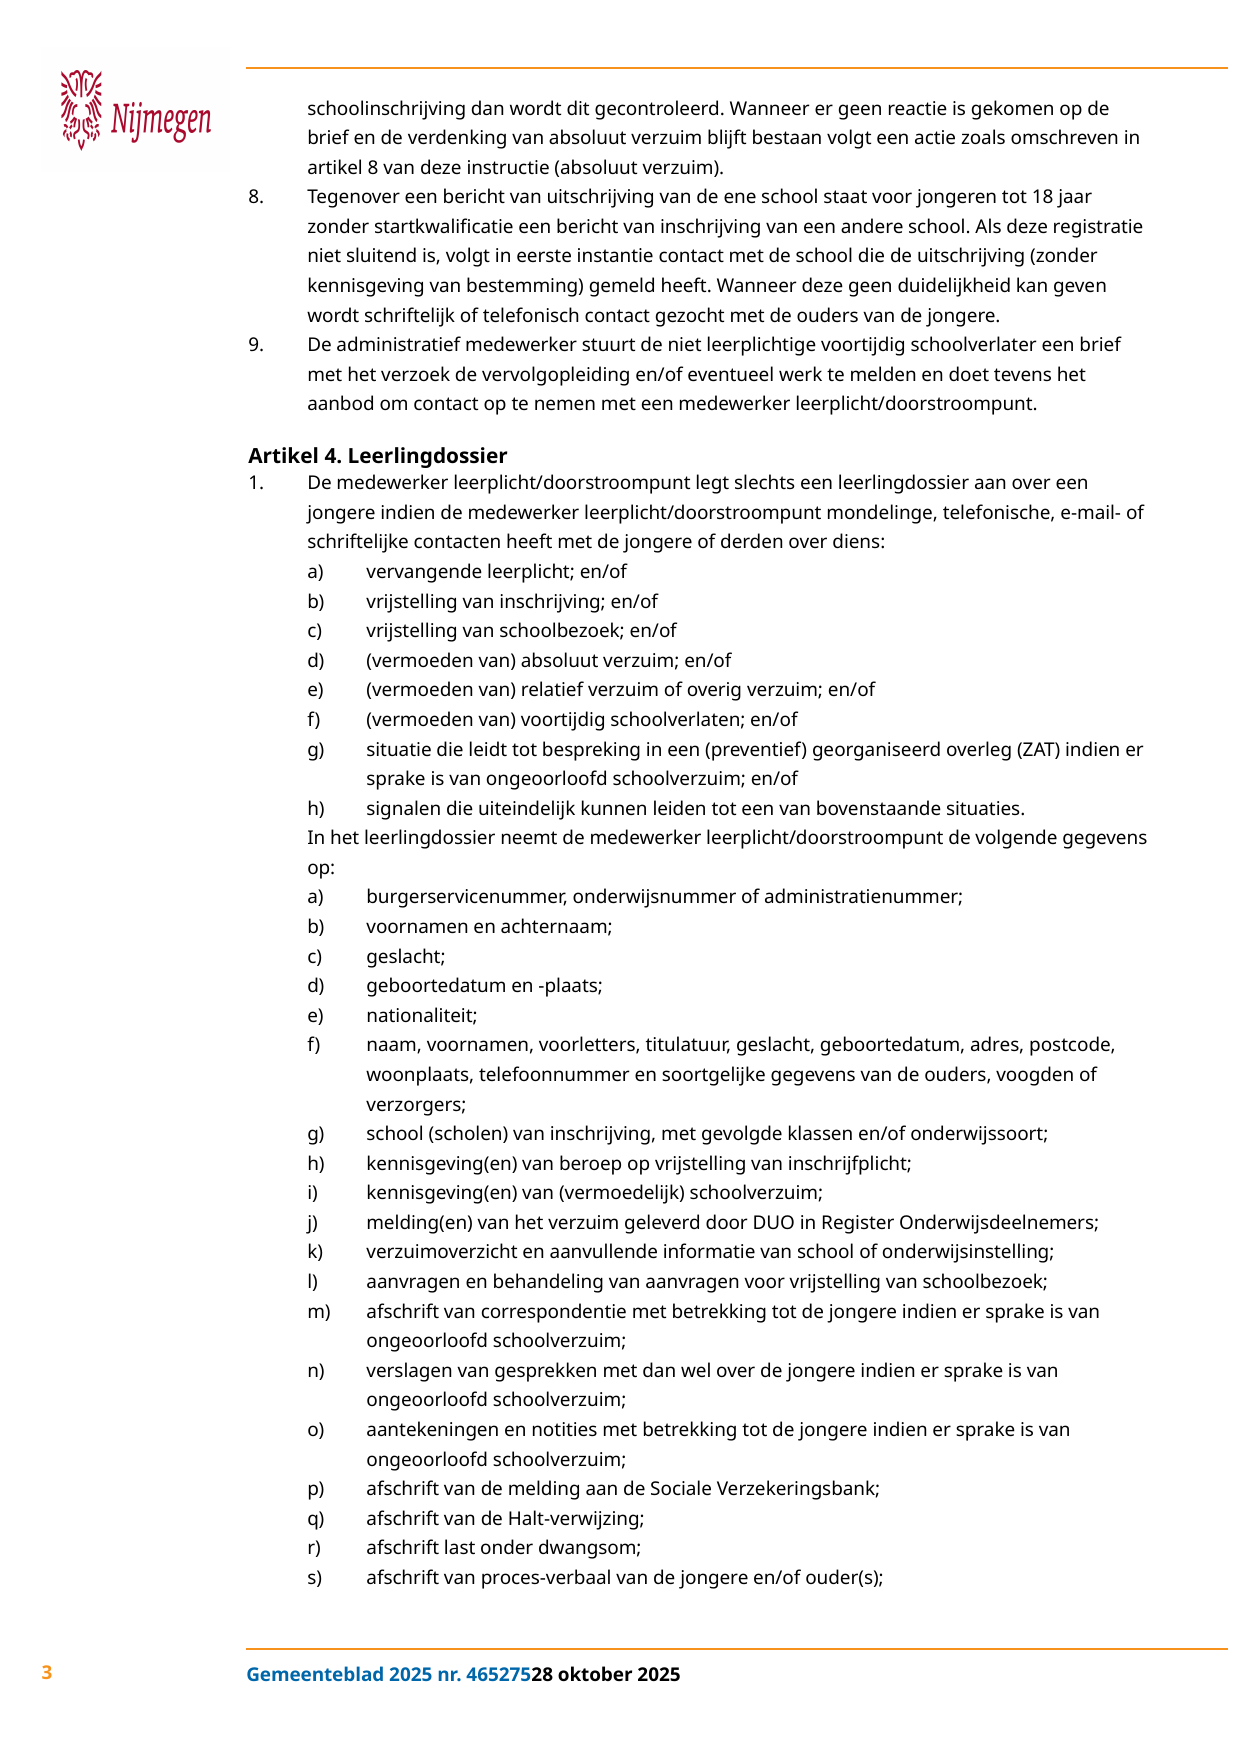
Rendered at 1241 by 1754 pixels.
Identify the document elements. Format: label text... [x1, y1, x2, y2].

list afschrift van correspondentie met betrekking tot de jongere indien er sprake is van ongeoorloofd schoolverzuim; [307, 1298, 1152, 1353]
picture [41, 47, 231, 172]
list In het leerlingdossier neemt de medewerker leerplicht/doorstroompunt de volgende gegevens op: [248, 824, 1152, 880]
list voornamen en achternaam; [307, 913, 1152, 939]
list school (scholen) van inschrijving, met gevolgde klassen en/of onderwijssoort; [307, 1120, 1152, 1146]
list De administratief medewerker stuurt de niet leerplichtige voortijdig schoolverlater een brief met het verzoek de vervolgopleiding en/of eventueel werk te melden en doet tevens het aanbod om contact op te nemen met een medewerker leerplicht/doorstroompunt. [248, 331, 1152, 416]
list signalen die uiteindelijk kunnen leiden tot een van bovenstaande situaties. [307, 795, 1152, 821]
list (vermoeden van) voortijdig schoolverlaten; en/of [307, 706, 1152, 732]
list (vermoeden van) relatief verzuim of overig verzuim; en/of [307, 677, 1152, 702]
list aanvragen en behandeling van aanvragen voor vrijstelling van schoolbezoek; [307, 1268, 1152, 1294]
list kennisgeving(en) van (vermoedelijk) schoolverzuim; [307, 1179, 1152, 1205]
list burgerservicenummer, onderwijsnummer of administratienummer; [307, 884, 1152, 909]
text Artikel 4. Leerlingdossier [248, 441, 1152, 469]
list De medewerker leerplicht/doorstroompunt legt slechts een leerlingdossier aan over een jongere indien de medewerker leerplicht/doorstroompunt mondelinge, telefonische, e-mail- of schriftelijke contacten heeft met de jongere of derden over diens: [248, 469, 1152, 554]
list afschrift last onder dwangsom; [307, 1534, 1152, 1560]
list melding(en) van het verzuim geleverd door DUO in Register Onderwijsdeelnemers; [307, 1209, 1152, 1235]
list vrijstelling van schoolbezoek; en/of [307, 617, 1152, 643]
list vervangende leerplicht; en/of [307, 558, 1152, 584]
list naam, voornamen, voorletters, titulatuur, geslacht, geboortedatum, adres, postcode, woonplaats, telefoonnummer en soortgelijke gegevens van de ouders, voogden of verzorgers; [307, 1032, 1152, 1116]
list geboortedatum en -plaats; [307, 972, 1152, 998]
list nationaliteit; [307, 1002, 1152, 1028]
list geslacht; [307, 943, 1152, 968]
list vrijstelling van inschrijving; en/of [307, 588, 1152, 613]
list schoolinschrijving dan wordt dit gecontroleerd. Wanneer er geen reactie is gekomen op de brief en de verdenking van absoluut verzuim blijft bestaan volgt een actie zoals omschreven in artikel 8 van deze instructie (absoluut verzuim). [248, 95, 1152, 180]
list afschrift van de melding aan de Sociale Verzekeringsbank; [307, 1475, 1152, 1501]
list (vermoeden van) absoluut verzuim; en/of [307, 647, 1152, 673]
list aantekeningen en notities met betrekking tot de jongere indien er sprake is van ongeoorloofd schoolverzuim; [307, 1416, 1152, 1471]
list afschrift van proces-verbaal van de jongere en/of ouder(s); [307, 1564, 1152, 1590]
list verslagen van gesprekken met dan wel over de jongere indien er sprake is van ongeoorloofd schoolverzuim; [307, 1357, 1152, 1412]
list afschrift van de Halt-verwijzing; [307, 1505, 1152, 1531]
list kennisgeving(en) van beroep op vrijstelling van inschrijfplicht; [307, 1150, 1152, 1176]
list Tegenover een bericht van uitschrijving van de ene school staat voor jongeren tot 18 jaar zonder startkwalificatie een bericht van inschrijving van een andere school. Als deze registratie niet sluitend is, volgt in eerste instantie contact met de school die de uitschrijving (zonder kennisgeving van bestemming) gemeld heeft. Wanneer deze geen duidelijkheid kan geven wordt schriftelijk of telefonisch contact gezocht met de ouders van de jongere. [248, 183, 1152, 328]
list situatie die leidt tot bespreking in een (preventief) georganiseerd overleg (ZAT) indien er sprake is van ongeoorloofd schoolverzuim; en/of [307, 736, 1152, 791]
list verzuimoverzicht en aanvullende informatie van school of onderwijsinstelling; [307, 1239, 1152, 1264]
